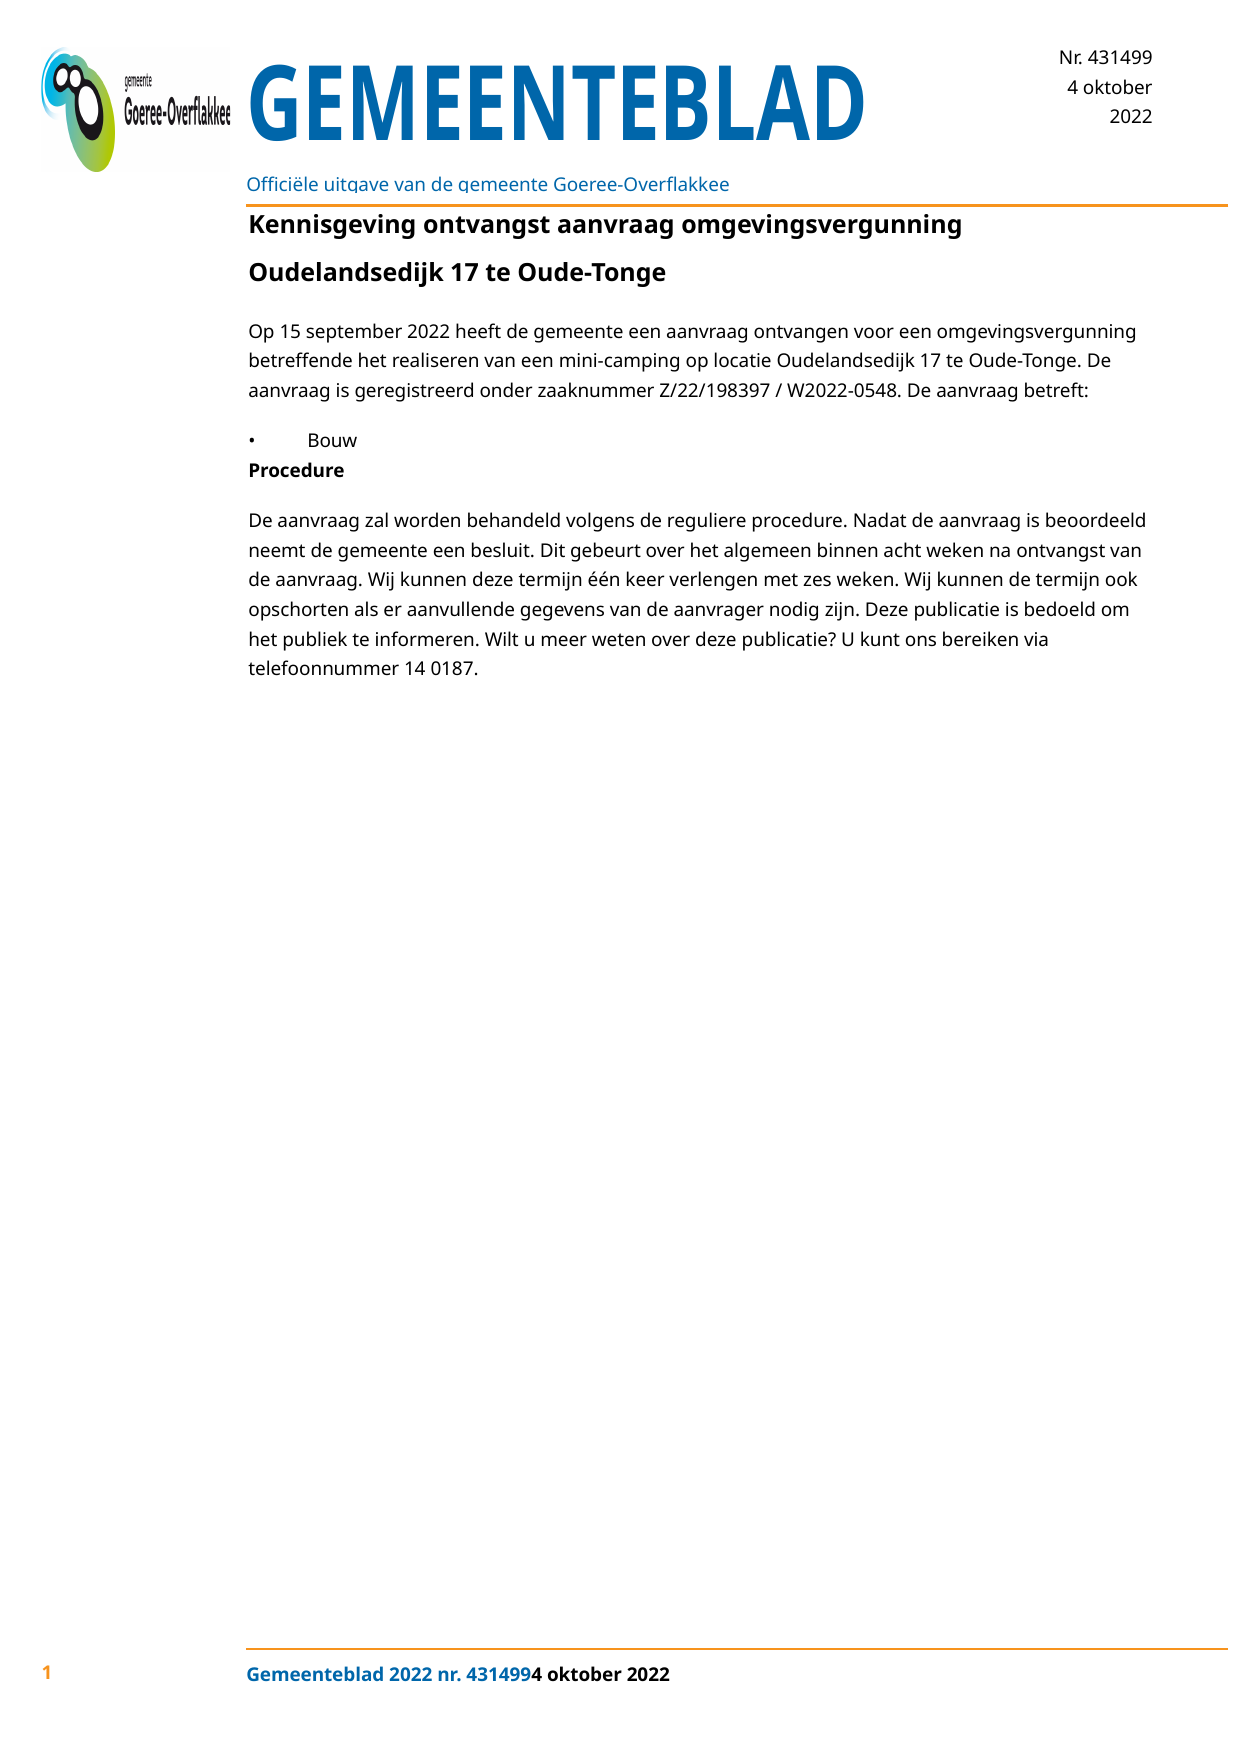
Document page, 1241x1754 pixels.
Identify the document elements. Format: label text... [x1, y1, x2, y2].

text De aanvraag zal worden behandeld volgens de reguliere procedure. Nadat de aanvraag is beoordeeld neemt de gemeente een besluit. Dit gebeurt over het algemeen binnen acht weken na ontvangst van de aanvraag. Wij kunnen deze termijn één keer verlengen met zes weken. Wij kunnen de termijn ook opschorten als er aanvullende gegevens van de aanvrager nodig zijn. Deze publicatie is bedoeld om het publiek te informeren. Wilt u meer weten over deze publicatie? U kunt ons bereiken via telefoonnummer 14 0187. [248, 507, 1152, 681]
text Kennisgeving ontvangst aanvraag omgevingsvergunning Oudelandsedijk 17 te Oude-Tonge [248, 207, 1152, 288]
picture [41, 47, 231, 172]
text Op 15 september 2022 heeft de gemeente een aanvraag ontvangen voor een omgevingsvergunning betreffende het realiseren van een mini-camping op locatie Oudelandsedijk 17 te Oude-Tonge. De aanvraag is geregistreerd onder zaaknummer Z/22/198397 / W2022-0548. De aanvraag betreft: [248, 318, 1152, 403]
list Bouw [248, 427, 1152, 453]
text Procedure [248, 457, 1152, 483]
